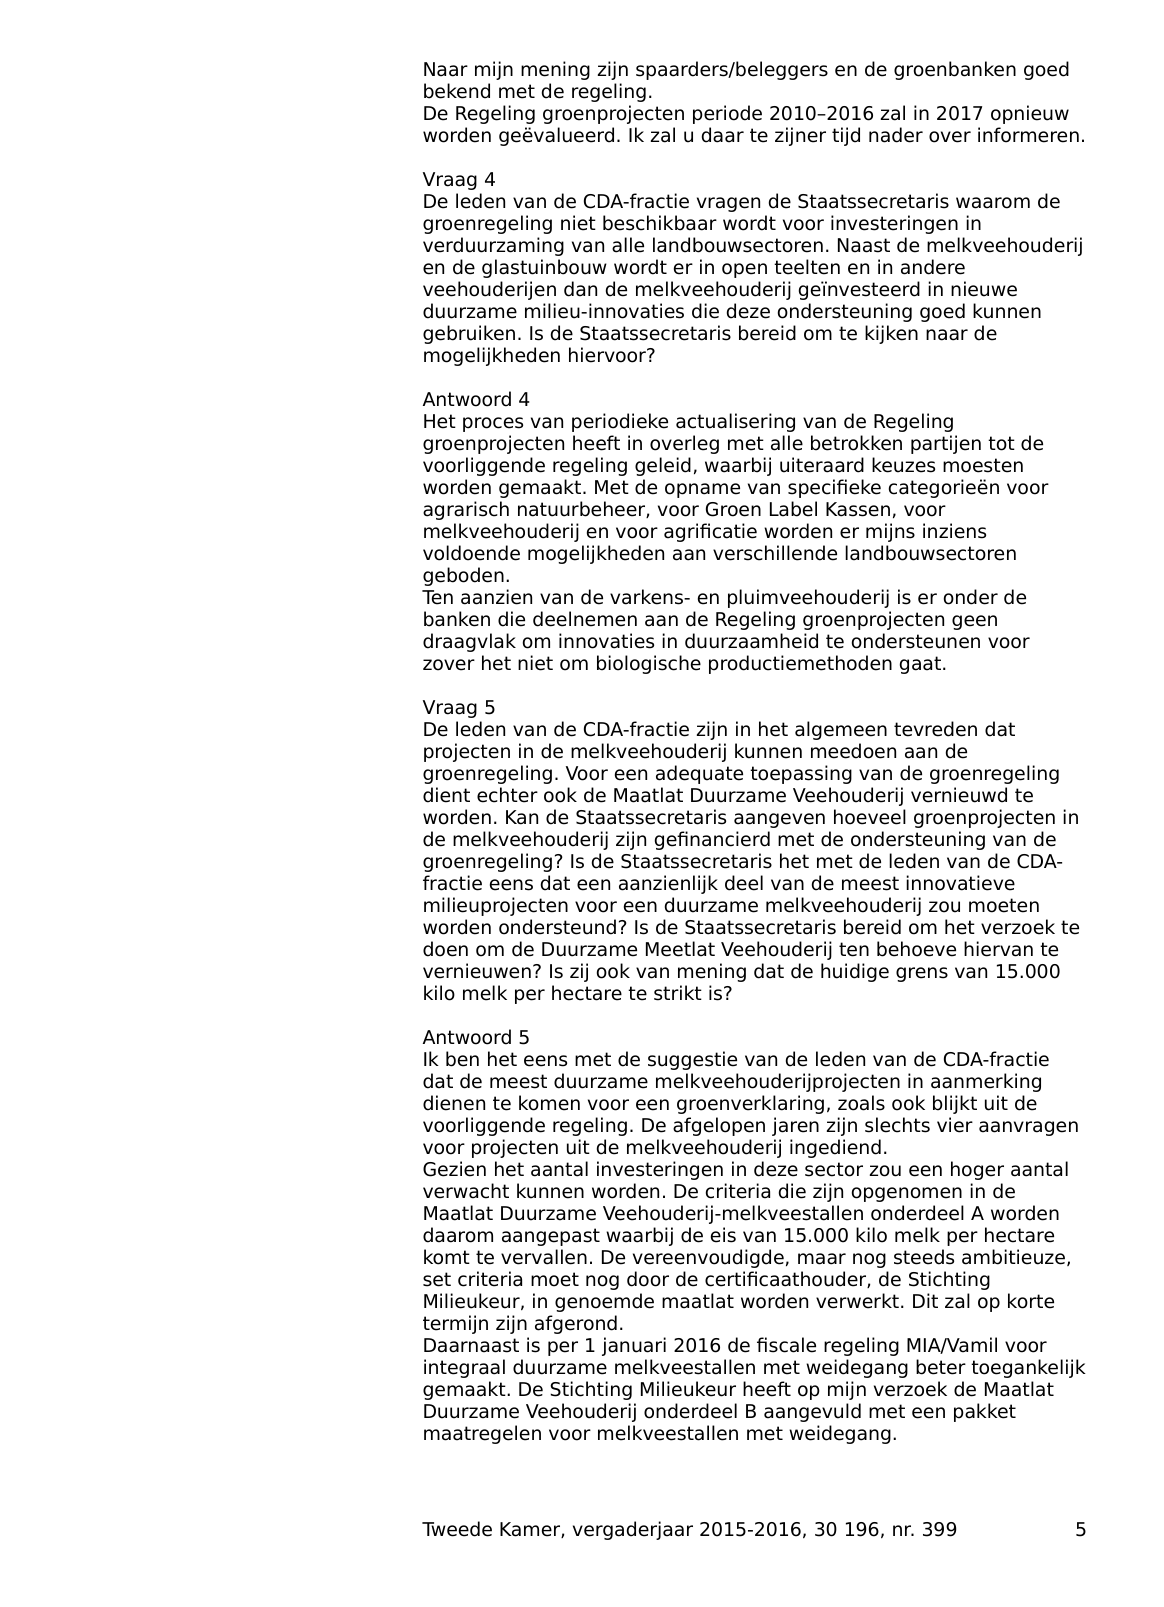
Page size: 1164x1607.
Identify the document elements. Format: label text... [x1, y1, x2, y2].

text Vraag 5 [422, 697, 1087, 719]
text Ten aanzien van de varkens- en pluimveehouderij is er onder de banken die deelnemen aan de Regeling groenprojecten geen draagvlak om innovaties in duurzaamheid te ondersteunen voor zover het niet om biologische productiemethoden gaat. [422, 587, 1087, 675]
text De leden van de CDA-fractie zijn in het algemeen tevreden dat projecten in de melkveehouderij kunnen meedoen aan de groenregeling. Voor een adequate toepassing van de groenregeling dient echter ook de Maatlat Duurzame Veehouderij vernieuwd te worden. Kan de Staatssecretaris aangeven hoeveel groenprojecten in de melkveehouderij zijn gefinancierd met de ondersteuning van de groenregeling? Is de Staatssecretaris het met de leden van de CDA-fractie eens dat een aanzienlijk deel van de meest innovatieve milieuprojecten voor een duurzame melkveehouderij zou moeten worden ondersteund? Is de Staatssecretaris bereid om het verzoek te doen om de Duurzame Meetlat Veehouderij ten behoeve hiervan te vernieuwen? Is zij ook van mening dat de huidige grens van 15.000 kilo melk per hectare te strikt is? [422, 719, 1087, 1005]
text Antwoord 5 [422, 1027, 1087, 1049]
text Vraag 4 [422, 169, 1087, 191]
text De leden van de CDA-fractie vragen de Staatssecretaris waarom de groenregeling niet beschikbaar wordt voor investeringen in verduurzaming van alle landbouwsectoren. Naast de melkveehouderij en de glastuinbouw wordt er in open teelten en in andere veehouderijen dan de melkveehouderij geïnvesteerd in nieuwe duurzame milieu-innovaties die deze ondersteuning goed kunnen gebruiken. Is de Staatssecretaris bereid om te kijken naar de mogelijkheden hiervoor? [422, 191, 1087, 367]
text De Regeling groenprojecten periode 2010–2016 zal in 2017 opnieuw worden geëvalueerd. Ik zal u daar te zijner tijd nader over informeren. [422, 103, 1087, 147]
text Ik ben het eens met de suggestie van de leden van de CDA-fractie dat de meest duurzame melkveehouderijprojecten in aanmerking dienen te komen voor een groenverklaring, zoals ook blijkt uit de voorliggende regeling. De afgelopen jaren zijn slechts vier aanvragen voor projecten uit de melkveehouderij ingediend. [422, 1049, 1087, 1159]
text Antwoord 4 [422, 389, 1087, 411]
text Gezien het aantal investeringen in deze sector zou een hoger aantal verwacht kunnen worden. De criteria die zijn opgenomen in de Maatlat Duurzame Veehouderij-melkveestallen onderdeel A worden daarom aangepast waarbij de eis van 15.000 kilo melk per hectare komt te vervallen. De vereenvoudigde, maar nog steeds ambitieuze, set criteria moet nog door de certificaathouder, de Stichting Milieukeur, in genoemde maatlat worden verwerkt. Dit zal op korte termijn zijn afgerond. [422, 1159, 1087, 1335]
text Het proces van periodieke actualisering van de Regeling groenprojecten heeft in overleg met alle betrokken partijen tot de voorliggende regeling geleid, waarbij uiteraard keuzes moesten worden gemaakt. Met de opname van specifieke categorieën voor agrarisch natuurbeheer, voor Groen Label Kassen, voor melkveehouderij en voor agrificatie worden er mijns inziens voldoende mogelijkheden aan verschillende landbouwsectoren geboden. [422, 411, 1087, 587]
text Naar mijn mening zijn spaarders/beleggers en de groenbanken goed bekend met de regeling. [422, 59, 1087, 103]
text Daarnaast is per 1 januari 2016 de fiscale regeling MIA/Vamil voor integraal duurzame melkveestallen met weidegang beter toegankelijk gemaakt. De Stichting Milieukeur heeft op mijn verzoek de Maatlat Duurzame Veehouderij onderdeel B aangevuld met een pakket maatregelen voor melkveestallen met weidegang. [422, 1335, 1087, 1444]
